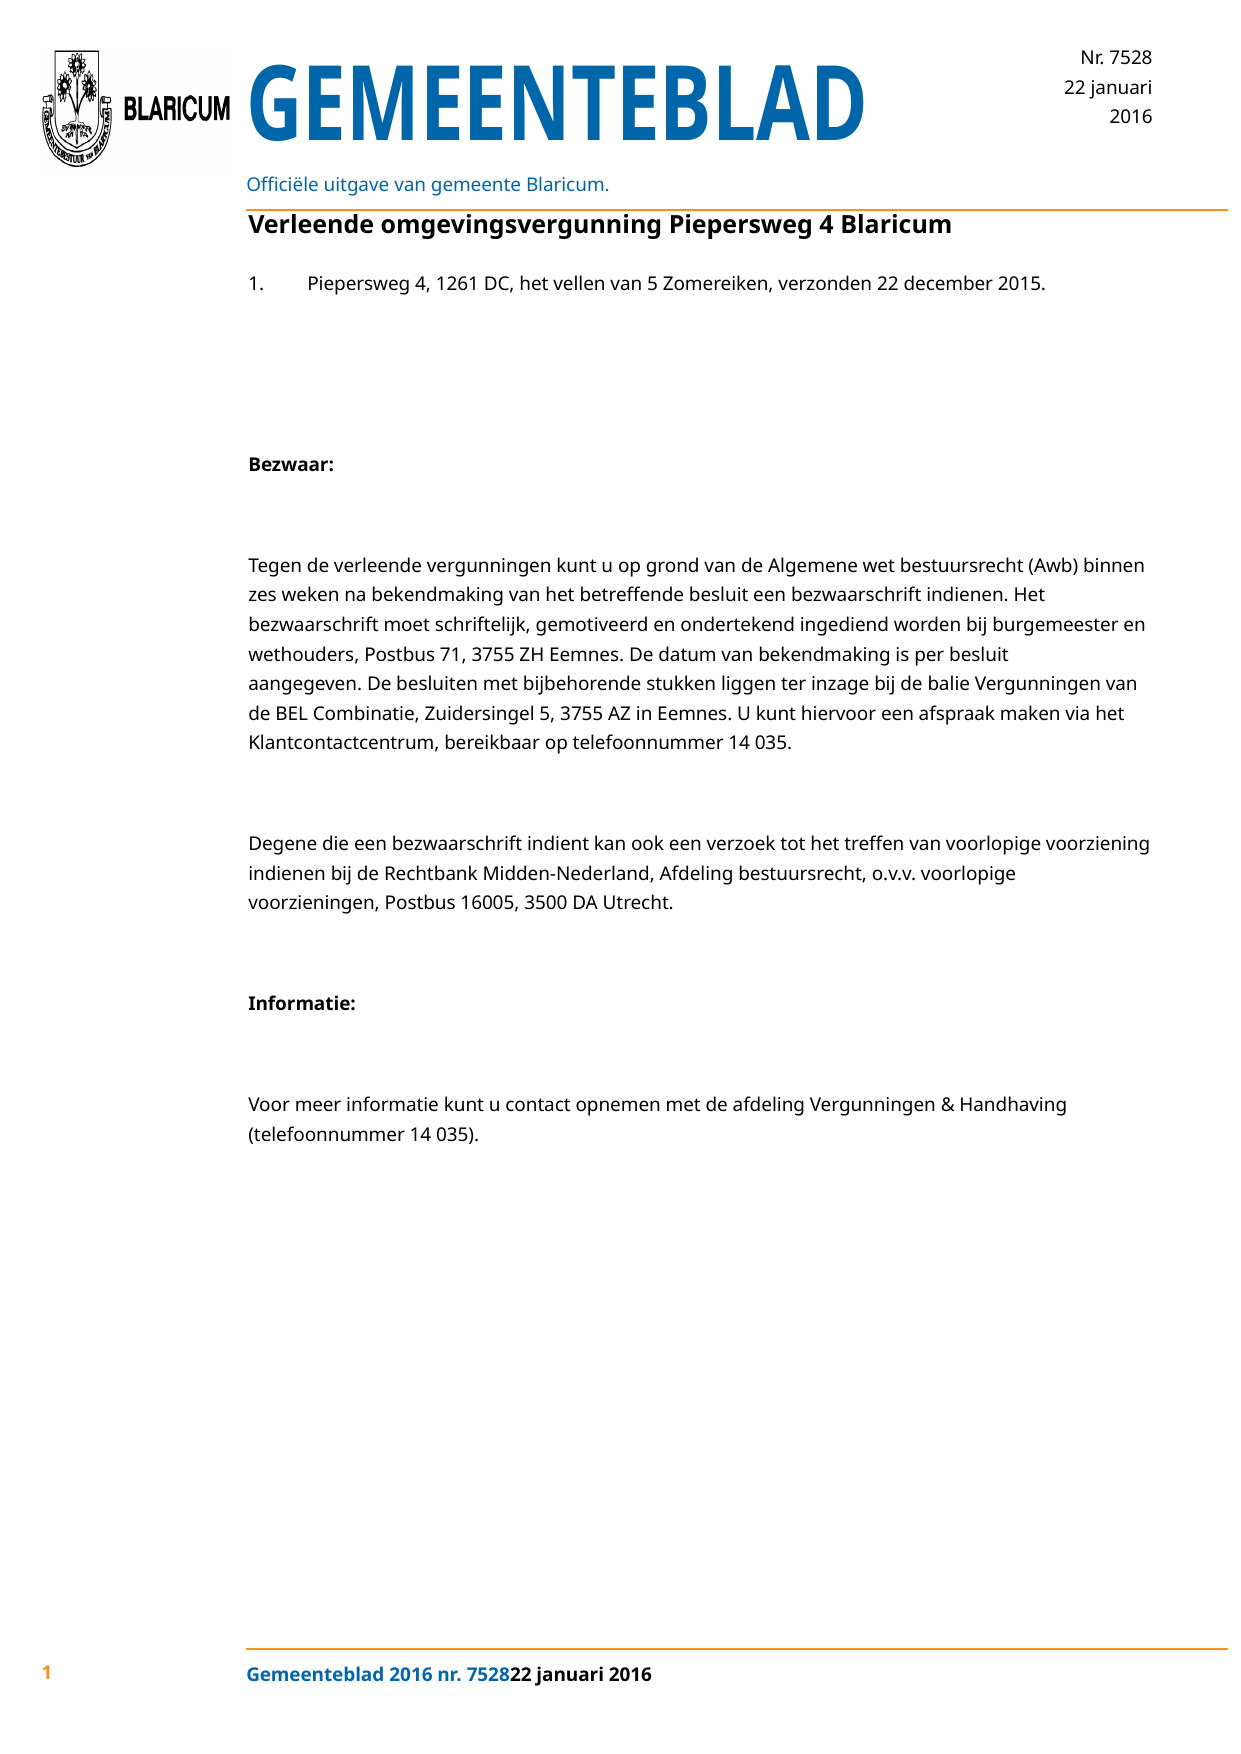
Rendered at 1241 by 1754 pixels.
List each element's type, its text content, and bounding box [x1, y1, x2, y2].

text Tegen de verleende vergunningen kunt u op grond van de Algemene wet bestuursrecht (Awb) binnen zes weken na bekendmaking van het betreffende besluit een bezwaarschrift indienen. Het bezwaarschrift moet schriftelijk, gemotiveerd en ondertekend ingediend worden bij burgemeester en wethouders, Postbus 71, 3755 ZH Eemnes. De datum van bekendmaking is per besluit aangegeven. De besluiten met bijbehorende stukken liggen ter inzage bij de balie Vergunningen van de BEL Combinatie, Zuidersingel 5, 3755 AZ in Eemnes. U kunt hiervoor een afspraak maken via het Klantcontactcentrum, bereikbaar op telefoonnummer 14 035. [248, 552, 1152, 755]
text Verleende omgevingsvergunning Piepersweg 4 Blaricum [248, 211, 1152, 241]
text Informatie: [248, 990, 1152, 1016]
text Bezwaar: [248, 451, 1152, 477]
text Voor meer informatie kunt u contact opnemen met de afdeling Vergunningen & Handhaving (telefoonnummer 14 035). [248, 1091, 1152, 1146]
list Piepersweg 4, 1261 DC, het vellen van 5 Zomereiken, verzonden 22 december 2015. [248, 270, 1152, 296]
picture [41, 47, 231, 172]
text Degene die een bezwaarschrift indient kan ook een verzoek tot het treffen van voorlopige voorziening indienen bij de Rechtbank Midden-Nederland, Afdeling bestuursrecht, o.v.v. voorlopige voorzieningen, Postbus 16005, 3500 DA Utrecht. [248, 830, 1152, 915]
